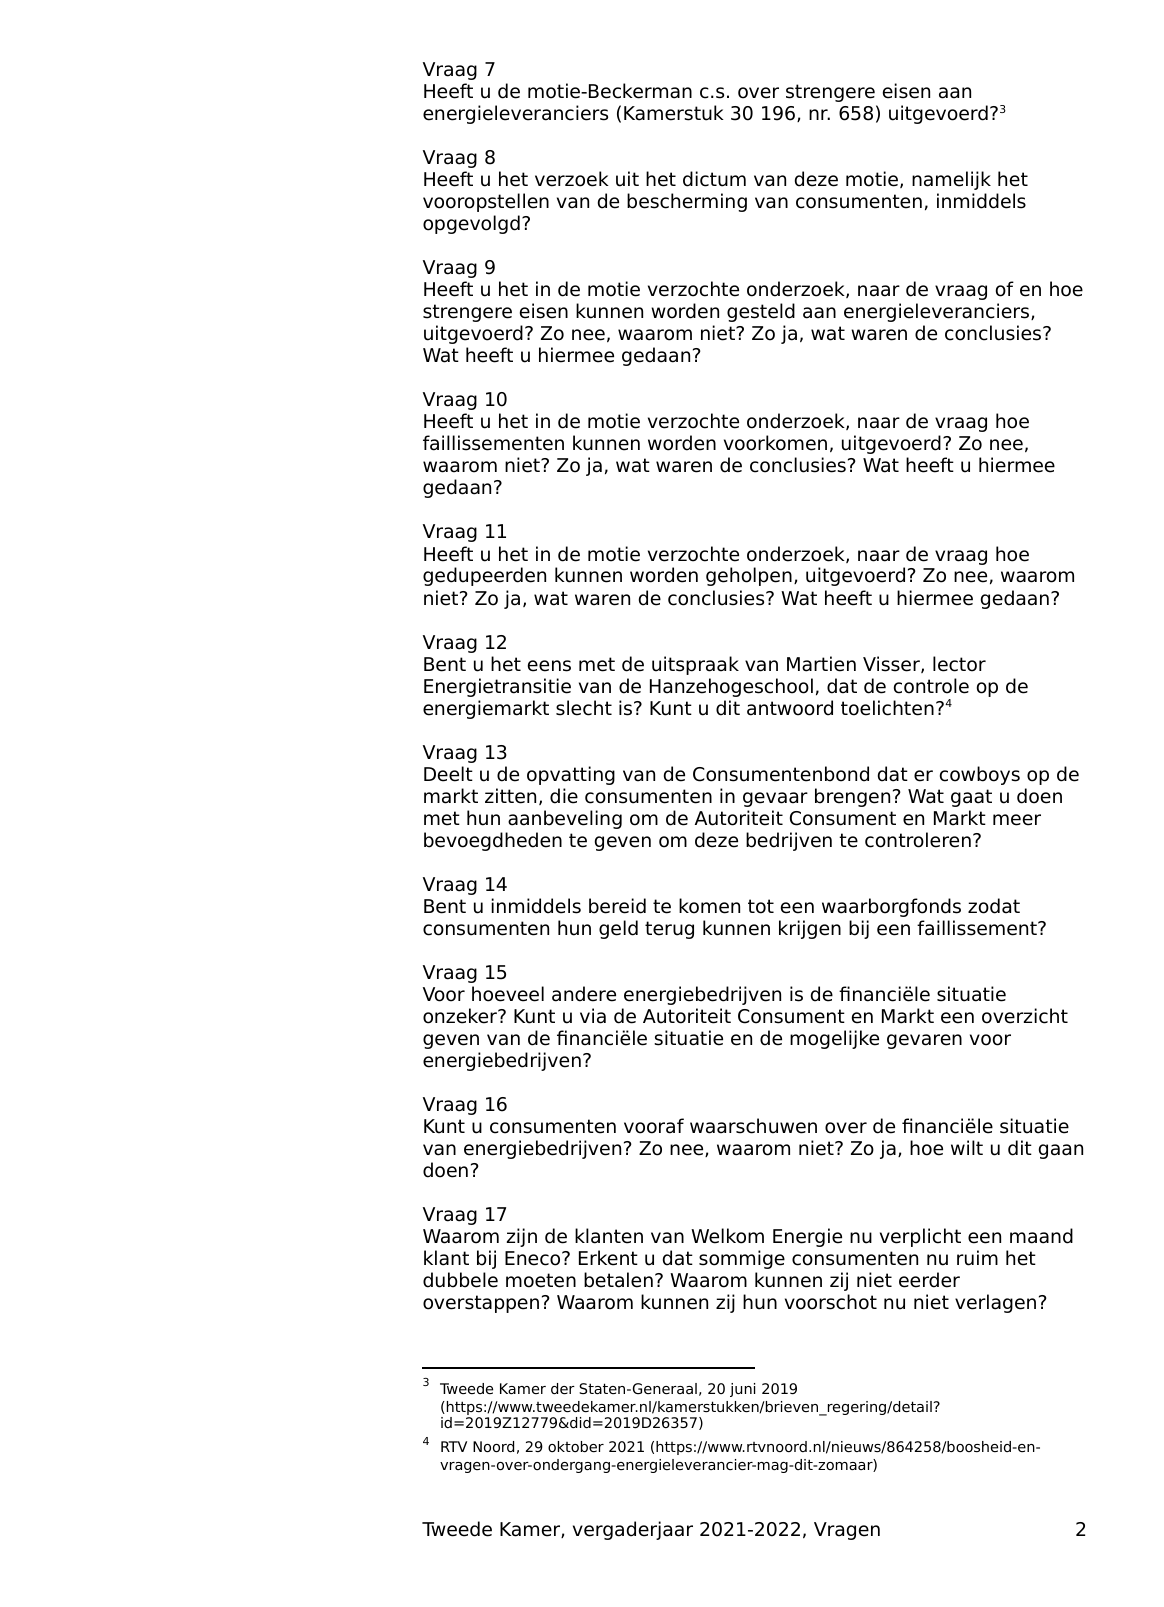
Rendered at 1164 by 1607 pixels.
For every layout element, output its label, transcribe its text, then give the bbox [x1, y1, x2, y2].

text Vraag 8 [422, 147, 1087, 169]
text Heeft u de motie-Beckerman c.s. over strengere eisen aan energieleveranciers (Kamerstuk 30 196, nr. 658) uitgevoerd? [422, 81, 1087, 125]
text Vraag 15 [422, 962, 1087, 984]
text Vraag 11 [422, 521, 1087, 543]
text Vraag 12 [422, 632, 1087, 653]
text Vraag 16 [422, 1094, 1087, 1116]
text Bent u het eens met de uitspraak van Martien Visser, lector Energietransitie van de Hanzehogeschool, dat de controle op de energiemarkt slecht is? Kunt u dit antwoord toelichten? [422, 653, 1087, 719]
text Heeft u het in de motie verzochte onderzoek, naar de vraag of en hoe strengere eisen kunnen worden gesteld aan energieleveranciers, uitgevoerd? Zo nee, waarom niet? Zo ja, wat waren de conclusies? Wat heeft u hiermee gedaan? [422, 279, 1087, 367]
text Voor hoeveel andere energiebedrijven is de financiële situatie onzeker? Kunt u via de Autoriteit Consument en Markt een overzicht geven van de financiële situatie en de mogelijke gevaren voor energiebedrijven? [422, 984, 1087, 1072]
text Bent u inmiddels bereid te komen tot een waarborgfonds zodat consumenten hun geld terug kunnen krijgen bij een faillissement? [422, 896, 1087, 940]
text Vraag 14 [422, 874, 1087, 896]
text Waarom zijn de klanten van Welkom Energie nu verplicht een maand klant bij Eneco? Erkent u dat sommige consumenten nu ruim het dubbele moeten betalen? Waarom kunnen zij niet eerder overstappen? Waarom kunnen zij hun voorschot nu niet verlagen? [422, 1226, 1087, 1314]
text Tweede Kamer der Staten-Generaal, 20 juni 2019 (https://www.tweedekamer.nl/kamerstukken/brieven_regering/detail?id=2019Z12779&did=2019D26357) [422, 1377, 1087, 1432]
text Vraag 10 [422, 389, 1087, 411]
text Vraag 17 [422, 1204, 1087, 1226]
text Vraag 13 [422, 742, 1087, 764]
text Heeft u het in de motie verzochte onderzoek, naar de vraag hoe gedupeerden kunnen worden geholpen, uitgevoerd? Zo nee, waarom niet? Zo ja, wat waren de conclusies? Wat heeft u hiermee gedaan? [422, 543, 1087, 609]
text Kunt u consumenten vooraf waarschuwen over de financiële situatie van energiebedrijven? Zo nee, waarom niet? Zo ja, hoe wilt u dit gaan doen? [422, 1116, 1087, 1182]
text Deelt u de opvatting van de Consumentenbond dat er cowboys op de markt zitten, die consumenten in gevaar brengen? Wat gaat u doen met hun aanbeveling om de Autoriteit Consument en Markt meer bevoegdheden te geven om deze bedrijven te controleren? [422, 764, 1087, 852]
text Heeft u het in de motie verzochte onderzoek, naar de vraag hoe faillissementen kunnen worden voorkomen, uitgevoerd? Zo nee, waarom niet? Zo ja, wat waren de conclusies? Wat heeft u hiermee gedaan? [422, 411, 1087, 499]
text RTV Noord, 29 oktober 2021 (https://www.rtvnoord.nl/nieuws/864258/boosheid-en-vragen-over-ondergang-energieleverancier-mag-dit-zomaar) [422, 1435, 1087, 1474]
text Vraag 9 [422, 257, 1087, 279]
text Vraag 7 [422, 59, 1087, 81]
text Heeft u het verzoek uit het dictum van deze motie, namelijk het vooropstellen van de bescherming van consumenten, inmiddels opgevolgd? [422, 169, 1087, 235]
